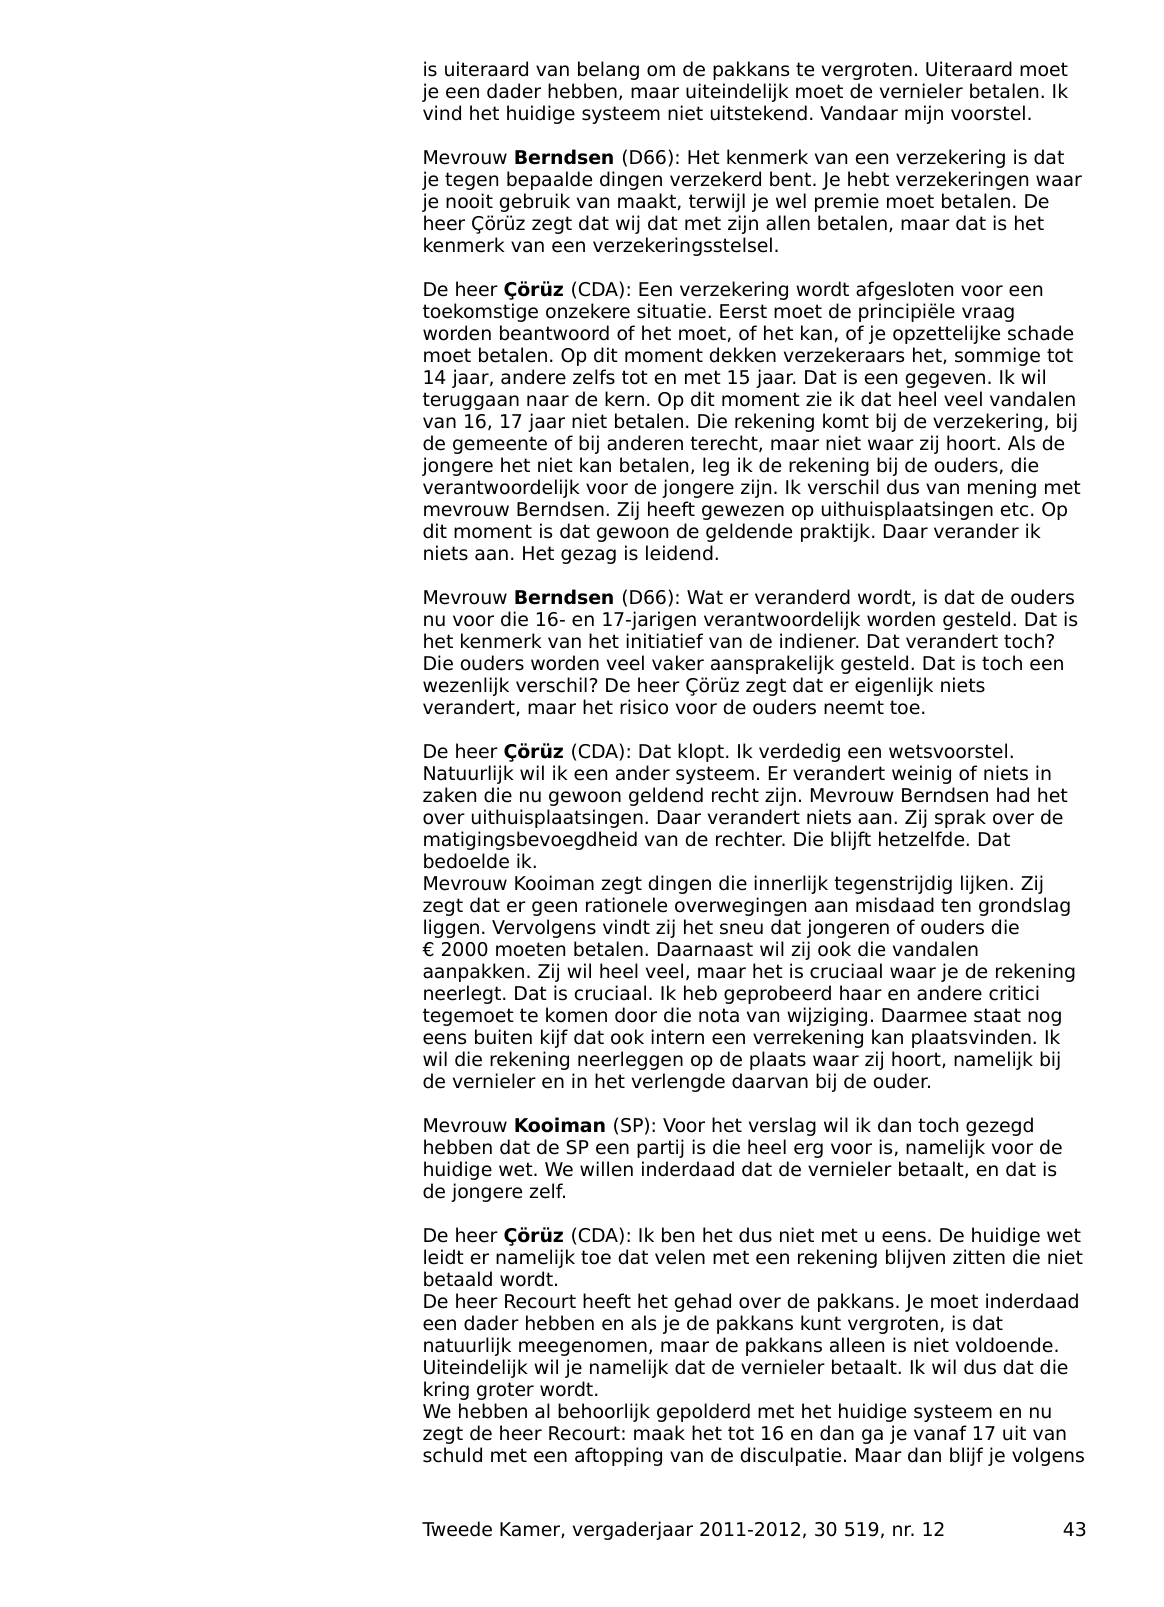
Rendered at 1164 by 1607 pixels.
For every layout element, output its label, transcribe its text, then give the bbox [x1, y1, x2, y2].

text De heer Recourt heeft het gehad over de pakkans. Je moet inderdaad een dader hebben en als je de pakkans kunt vergroten, is dat natuurlijk meegenomen, maar de pakkans alleen is niet voldoende. Uiteindelijk wil je namelijk dat de vernieler betaalt. Ik wil dus dat die kring groter wordt. [422, 1291, 1087, 1401]
text De heer Çörüz (CDA): Een verzekering wordt afgesloten voor een toekomstige onzekere situatie. Eerst moet de principiële vraag worden beantwoord of het moet, of het kan, of je opzettelijke schade moet betalen. Op dit moment dekken verzekeraars het, sommige tot 14 jaar, andere zelfs tot en met 15 jaar. Dat is een gegeven. Ik wil teruggaan naar de kern. Op dit moment zie ik dat heel veel vandalen van 16, 17 jaar niet betalen. Die rekening komt bij de verzekering, bij de gemeente of bij anderen terecht, maar niet waar zij hoort. Als de jongere het niet kan betalen, leg ik de rekening bij de ouders, die verantwoordelijk voor de jongere zijn. Ik verschil dus van mening met mevrouw Berndsen. Zij heeft gewezen op uithuisplaatsingen etc. Op dit moment is dat gewoon de geldende praktijk. Daar verander ik niets aan. Het gezag is leidend. [422, 279, 1087, 565]
text Mevrouw Kooiman zegt dingen die innerlijk tegenstrijdig lijken. Zij zegt dat er geen rationele overwegingen aan misdaad ten grondslag liggen. Vervolgens vindt zij het sneu dat jongeren of ouders die € 2000 moeten betalen. Daarnaast wil zij ook die vandalen aanpakken. Zij wil heel veel, maar het is cruciaal waar je de rekening neerlegt. Dat is cruciaal. Ik heb geprobeerd haar en andere critici tegemoet te komen door die nota van wijziging. Daarmee staat nog eens buiten kijf dat ook intern een verrekening kan plaatsvinden. Ik wil die rekening neerleggen op de plaats waar zij hoort, namelijk bij de vernieler en in het verlengde daarvan bij de ouder. [422, 873, 1087, 1093]
text We hebben al behoorlijk gepolderd met het huidige systeem en nu zegt de heer Recourt: maak het tot 16 en dan ga je vanaf 17 uit van schuld met een aftopping van de disculpatie. Maar dan blijf je volgens [422, 1401, 1087, 1467]
text is uiteraard van belang om de pakkans te vergroten. Uiteraard moet je een dader hebben, maar uiteindelijk moet de vernieler betalen. Ik vind het huidige systeem niet uitstekend. Vandaar mijn voorstel. [422, 59, 1087, 125]
text De heer Çörüz (CDA): Ik ben het dus niet met u eens. De huidige wet leidt er namelijk toe dat velen met een rekening blijven zitten die niet betaald wordt. [422, 1225, 1087, 1291]
text Mevrouw Kooiman (SP): Voor het verslag wil ik dan toch gezegd hebben dat de SP een partij is die heel erg voor is, namelijk voor de huidige wet. We willen inderdaad dat de vernieler betaalt, en dat is de jongere zelf. [422, 1115, 1087, 1203]
text De heer Çörüz (CDA): Dat klopt. Ik verdedig een wetsvoorstel. Natuurlijk wil ik een ander systeem. Er verandert weinig of niets in zaken die nu gewoon geldend recht zijn. Mevrouw Berndsen had het over uithuisplaatsingen. Daar verandert niets aan. Zij sprak over de matigingsbevoegdheid van de rechter. Die blijft hetzelfde. Dat bedoelde ik. [422, 741, 1087, 873]
text Mevrouw Berndsen (D66): Het kenmerk van een verzekering is dat je tegen bepaalde dingen verzekerd bent. Je hebt verzekeringen waar je nooit gebruik van maakt, terwijl je wel premie moet betalen. De heer Çörüz zegt dat wij dat met zijn allen betalen, maar dat is het kenmerk van een verzekeringsstelsel. [422, 147, 1087, 257]
text Mevrouw Berndsen (D66): Wat er veranderd wordt, is dat de ouders nu voor die 16- en 17-jarigen verantwoordelijk worden gesteld. Dat is het kenmerk van het initiatief van de indiener. Dat verandert toch? Die ouders worden veel vaker aansprakelijk gesteld. Dat is toch een wezenlijk verschil? De heer Çörüz zegt dat er eigenlijk niets verandert, maar het risico voor de ouders neemt toe. [422, 587, 1087, 719]
